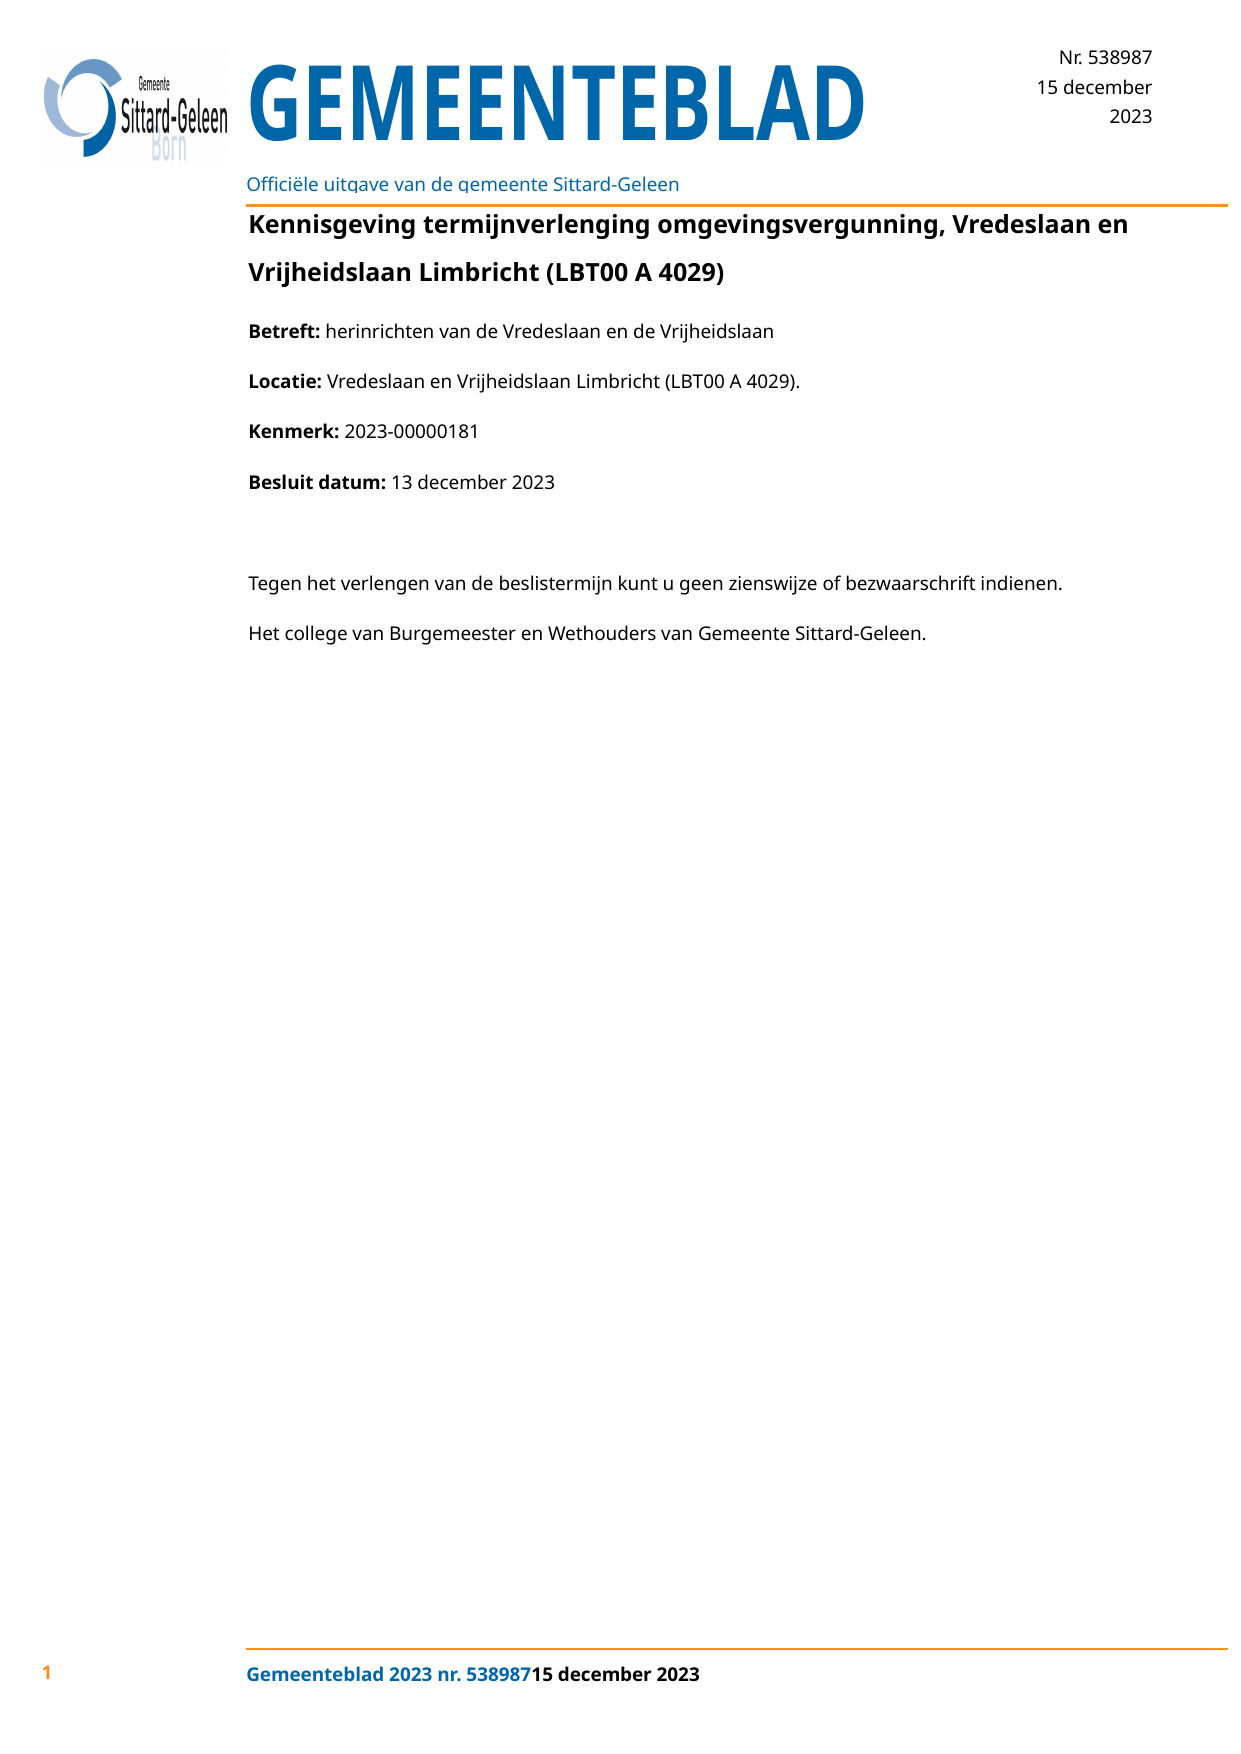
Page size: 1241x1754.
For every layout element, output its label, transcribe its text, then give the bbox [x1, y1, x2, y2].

text Besluit datum: 13 december 2023 [248, 469, 1152, 495]
text Het college van Burgemeester en Wethouders van Gemeente Sittard-Geleen. [248, 620, 1152, 646]
text Kenmerk: 2023-00000181 [248, 419, 1152, 444]
text Betreft: herinrichten van de Vredeslaan en de Vrijheidslaan [248, 318, 1152, 344]
picture [41, 47, 231, 172]
text Tegen het verlengen van de beslistermijn kunt u geen zienswijze of bezwaarschrift indienen. [248, 570, 1152, 596]
text Kennisgeving termijnverlenging omgevingsvergunning, Vredeslaan en Vrijheidslaan Limbricht (LBT00 A 4029) [248, 207, 1152, 288]
text Locatie: Vredeslaan en Vrijheidslaan Limbricht (LBT00 A 4029). [248, 368, 1152, 394]
